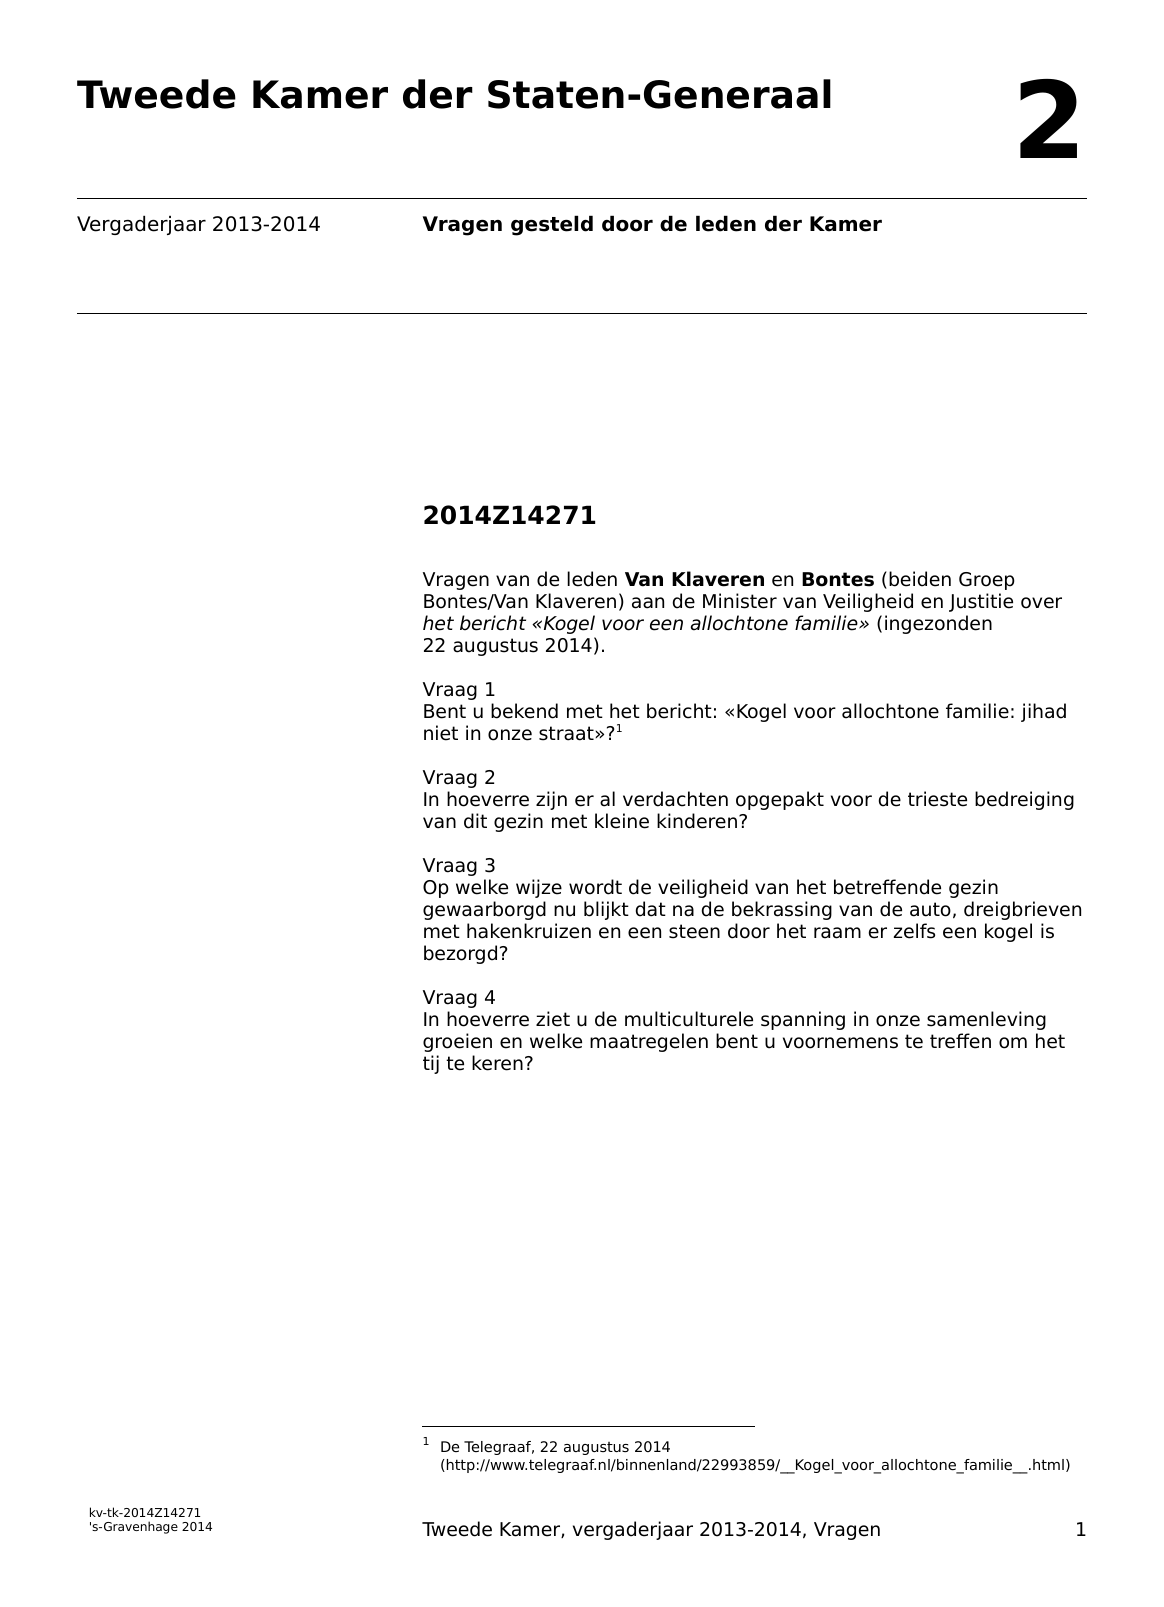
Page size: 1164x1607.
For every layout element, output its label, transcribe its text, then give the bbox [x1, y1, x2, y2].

text Op welke wijze wordt de veiligheid van het betreffende gezin gewaarborgd nu blijkt dat na de bekrassing van de auto, dreigbrieven met hakenkruizen en een steen door het raam er zelfs een kogel is bezorgd? [422, 877, 1087, 965]
text Vraag 3 [422, 855, 1087, 877]
text Vraag 4 [422, 987, 1087, 1009]
text Bent u bekend met het bericht: «Kogel voor allochtone familie: jihad niet in onze straat»? [422, 701, 1087, 745]
text Vragen van de leden Van Klaveren en Bontes (beiden Groep Bontes/Van Klaveren) aan de Minister van Veiligheid en Justitie over het bericht «Kogel voor een allochtone familie» (ingezonden 22 augustus 2014). [422, 569, 1087, 657]
table_cell Vergaderjaar 2013-2014 [77, 199, 422, 313]
text kv-tk-2014Z14271 [88, 1506, 323, 1520]
text 's-Gravenhage 2014 [88, 1520, 323, 1534]
text Vraag 1 [422, 679, 1087, 701]
text 2014Z14271 [422, 501, 1087, 531]
text In hoeverre zijn er al verdachten opgepakt voor de trieste bedreiging van dit gezin met kleine kinderen? [422, 789, 1087, 833]
text Vraag 2 [422, 767, 1087, 789]
text De Telegraaf, 22 augustus 2014 (http://www.telegraaf.nl/binnenland/22993859/__Kogel_voor_allochtone_familie__.html) [422, 1435, 1087, 1474]
table_header Tweede Kamer der Staten-Generaal [77, 59, 886, 198]
text In hoeverre ziet u de multiculturele spanning in onze samenleving groeien en welke maatregelen bent u voornemens te treffen om het tij te keren? [422, 1009, 1087, 1075]
table_header 2 [886, 59, 1087, 198]
table_cell Vragen gesteld door de leden der Kamer [422, 199, 1087, 313]
